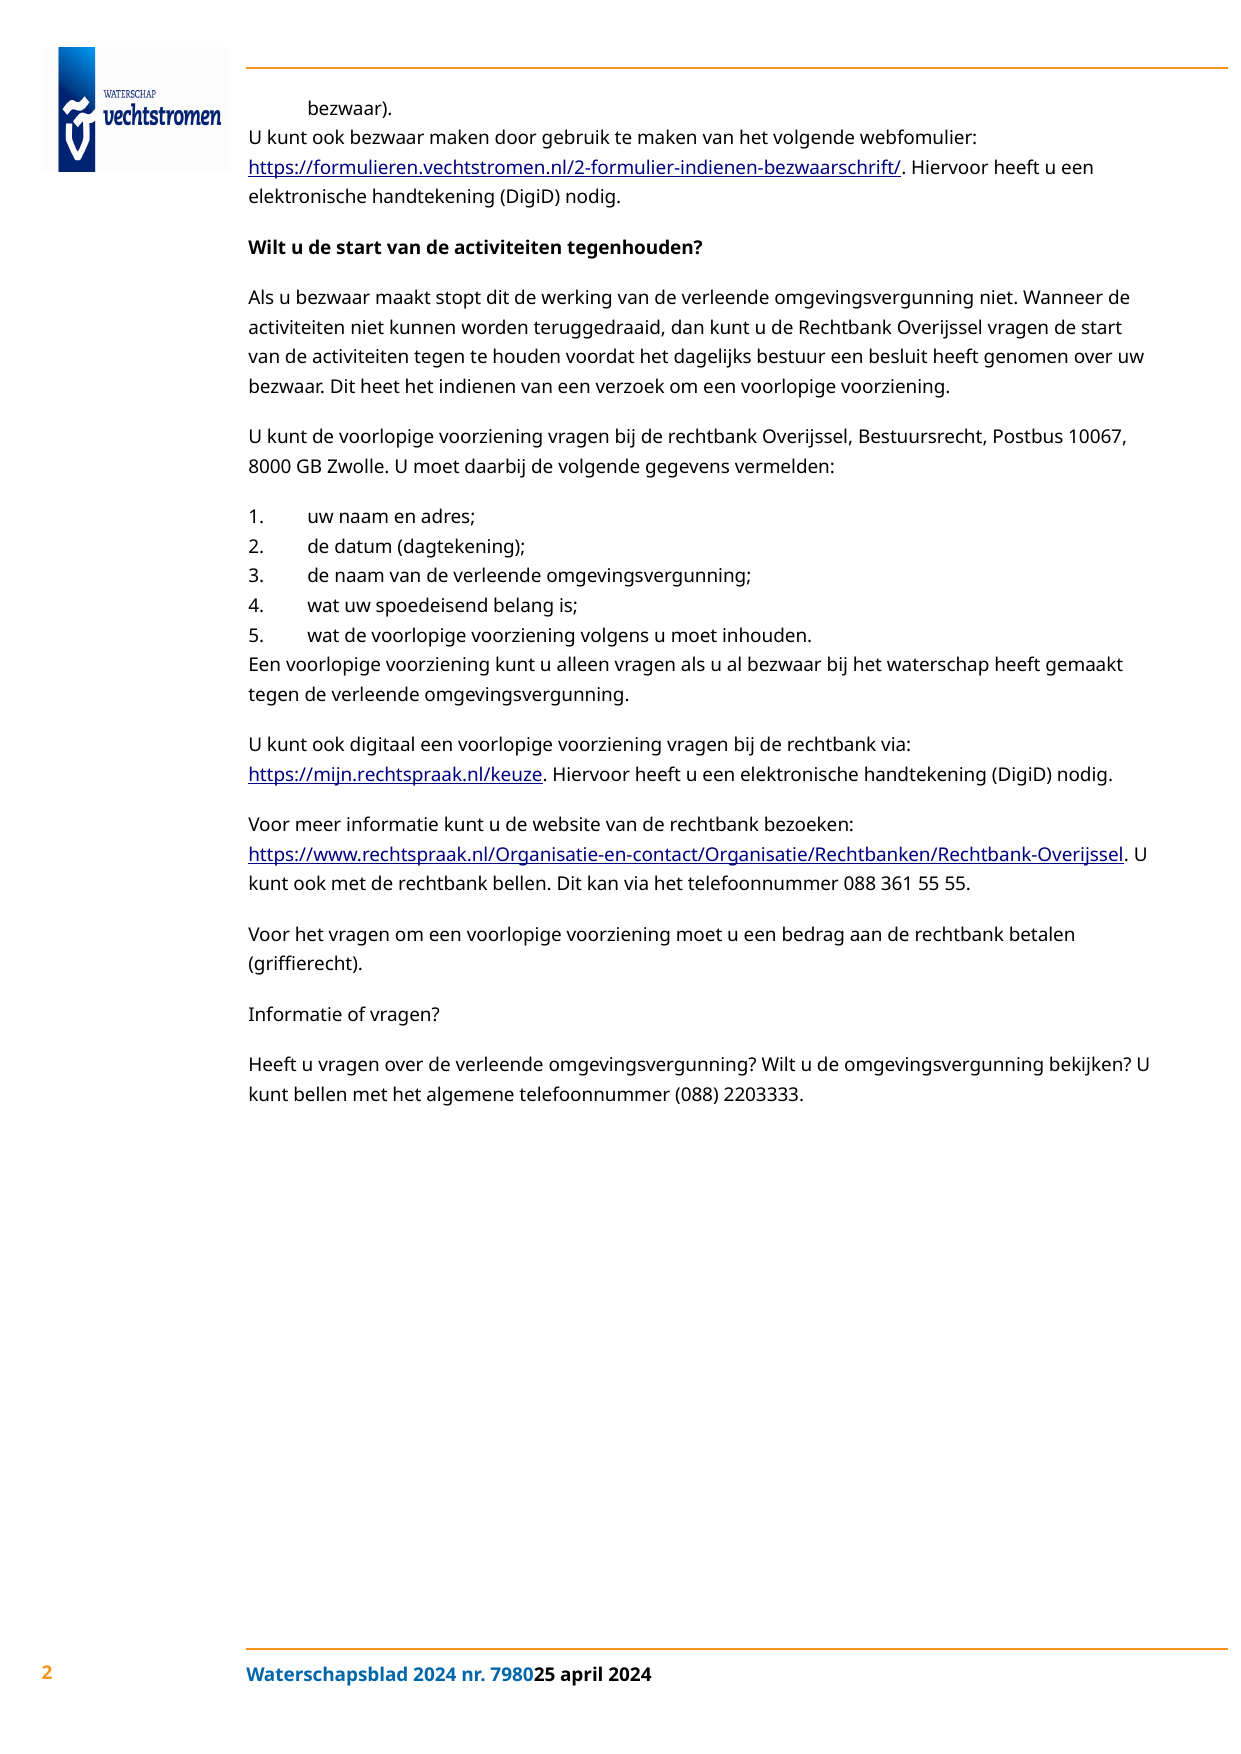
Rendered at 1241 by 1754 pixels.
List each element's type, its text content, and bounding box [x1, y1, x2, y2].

text Heeft u vragen over de verleende omgevingsvergunning? Wilt u de omgevingsvergunning bekijken? U kunt bellen met het algemene telefoonnummer (088) 2203333. [248, 1051, 1152, 1107]
text Informatie of vragen? [248, 1001, 1152, 1027]
text U kunt ook bezwaar maken door gebruik te maken van het volgende webfomulier: https://formulieren.vechtstromen.nl/2-formulier-indienen-bezwaarschrift/. Hiervoor heeft u een elektronische handtekening (DigiD) nodig. [248, 124, 1152, 209]
text Voor het vragen om een voorlopige voorziening moet u een bedrag aan de rechtbank betalen (griffierecht). [248, 921, 1152, 976]
picture [41, 47, 231, 172]
text Voor meer informatie kunt u de website van de rechtbank bezoeken: https://www.rechtspraak.nl/Organisatie-en-contact/Organisatie/Rechtbanken/Rechtbank-Overijssel. U kunt ook met de rechtbank bellen. Dit kan via het telefoonnummer 088 361 55 55. [248, 811, 1152, 896]
list wat uw spoedeisend belang is; [248, 592, 1152, 618]
list bezwaar). [248, 95, 1152, 121]
list wat de voorlopige voorziening volgens u moet inhouden. [248, 622, 1152, 648]
list uw naam en adres; [248, 503, 1152, 529]
list de datum (dagtekening); [248, 533, 1152, 559]
text U kunt ook digitaal een voorlopige voorziening vragen bij de rechtbank via: https://mijn.rechtspraak.nl/keuze. Hiervoor heeft u een elektronische handtekening (DigiD) nodig. [248, 731, 1152, 787]
text Een voorlopige voorziening kunt u alleen vragen als u al bezwaar bij het waterschap heeft gemaakt tegen de verleende omgevingsvergunning. [248, 651, 1152, 707]
text U kunt de voorlopige voorziening vragen bij de rechtbank Overijssel, Bestuursrecht, Postbus 10067, 8000 GB Zwolle. U moet daarbij de volgende gegevens vermelden: [248, 423, 1152, 479]
text Wilt u de start van de activiteiten tegenhouden? [248, 234, 1152, 260]
text Als u bezwaar maakt stopt dit de werking van de verleende omgevingsvergunning niet. Wanneer de activiteiten niet kunnen worden teruggedraaid, dan kunt u de Rechtbank Overijssel vragen de start van de activiteiten tegen te houden voordat het dagelijks bestuur een besluit heeft genomen over uw bezwaar. Dit heet het indienen van een verzoek om een voorlopige voorziening. [248, 284, 1152, 399]
list de naam van de verleende omgevingsvergunning; [248, 563, 1152, 588]
